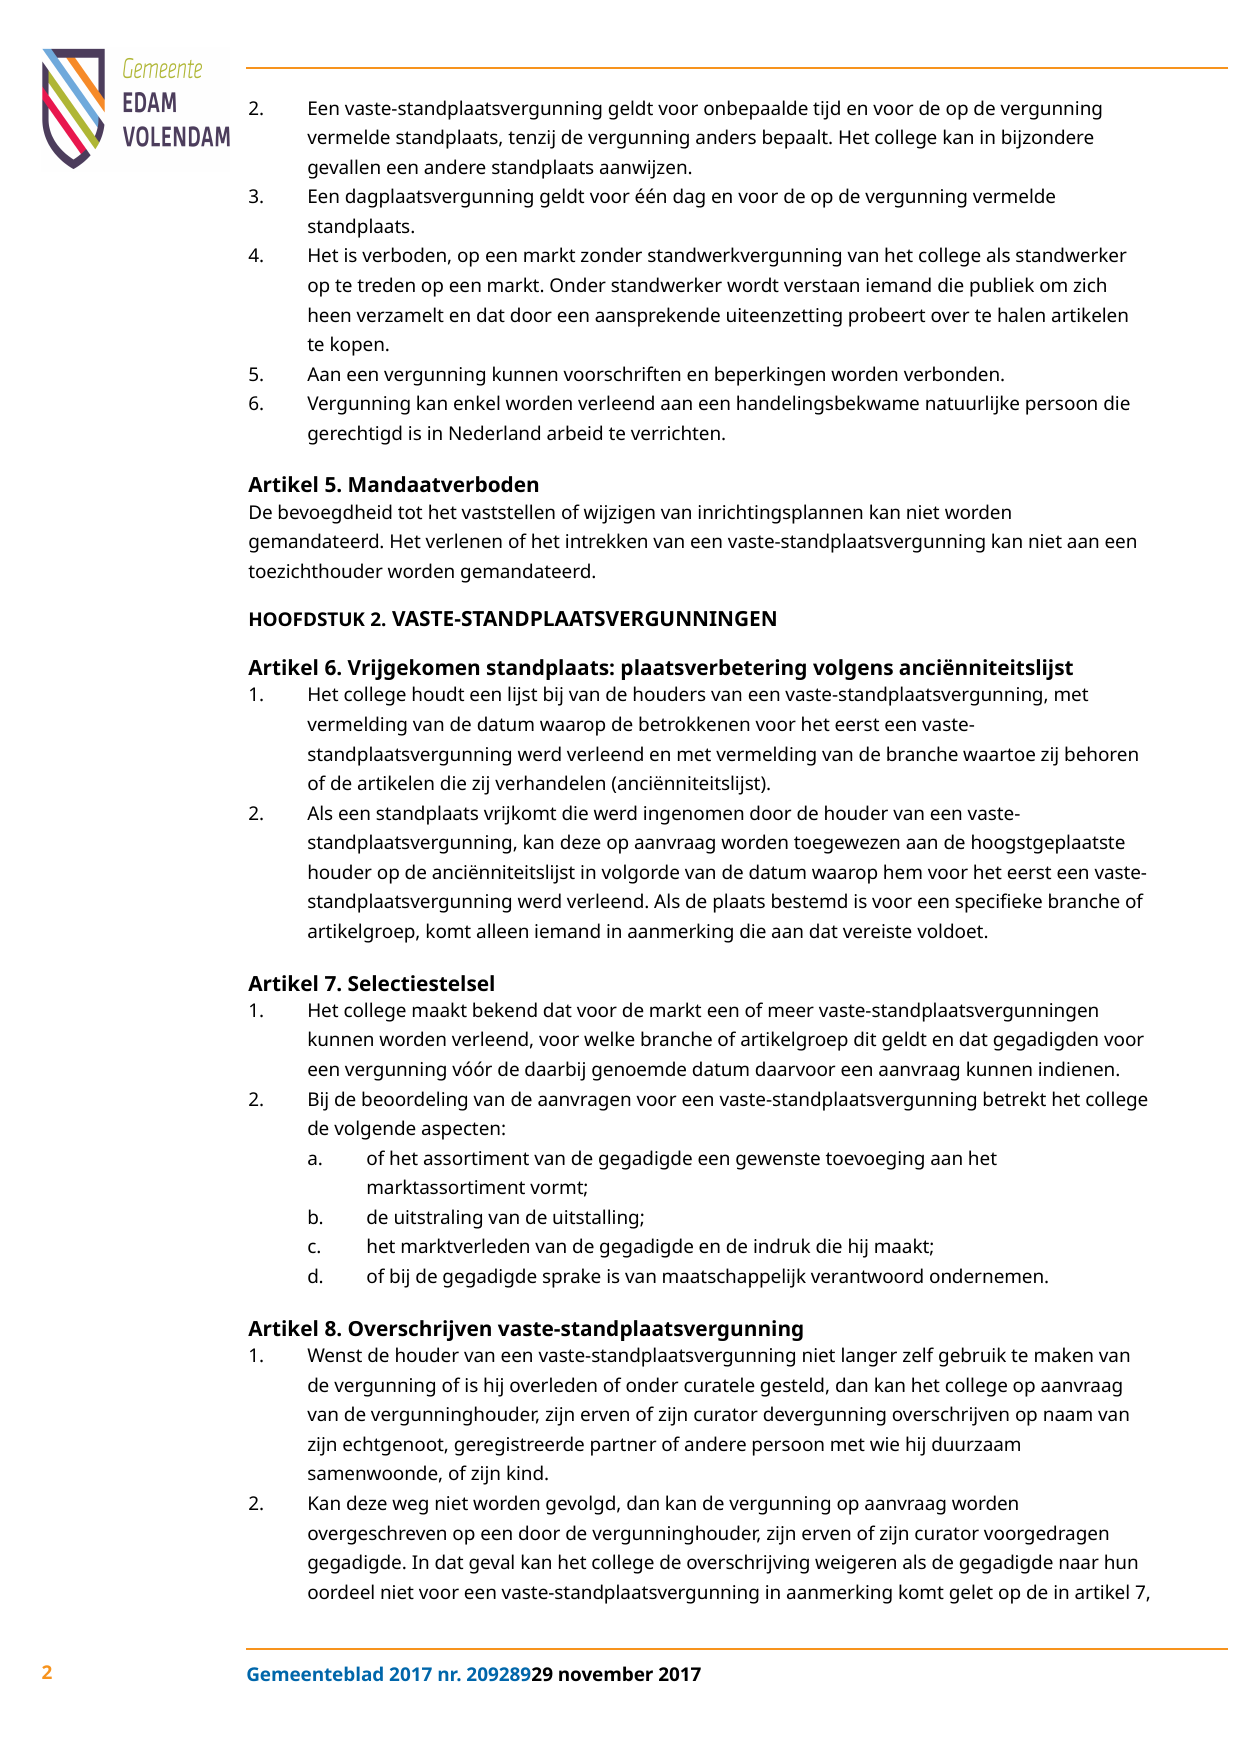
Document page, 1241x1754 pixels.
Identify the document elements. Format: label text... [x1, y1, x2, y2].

list Het college houdt een lijst bij van de houders van een vaste-standplaatsvergunning, met vermelding van de datum waarop de betrokkenen voor het eerst een vaste-standplaatsvergunning werd verleend en met vermelding van de branche waartoe zij behoren of de artikelen die zij verhandelen (anciënniteitslijst). [248, 682, 1152, 796]
text Artikel 7. Selectiestelsel [248, 969, 1152, 997]
list Het college maakt bekend dat voor de markt een of meer vaste-standplaatsvergunningen kunnen worden verleend, voor welke branche of artikelgroep dit geldt en dat gegadigden voor een vergunning vóór de daarbij genoemde datum daarvoor een aanvraag kunnen indienen. [248, 997, 1152, 1082]
list Een vaste-standplaatsvergunning geldt voor onbepaalde tijd en voor de op de vergunning vermelde standplaats, tenzij de vergunning anders bepaalt. Het college kan in bijzondere gevallen een andere standplaats aanwijzen. [248, 95, 1152, 180]
text Artikel 6. Vrijgekomen standplaats: plaatsverbetering volgens anciënniteitslijst [248, 653, 1152, 682]
list Als een standplaats vrijkomt die werd ingenomen door de houder van een vaste-standplaatsvergunning, kan deze op aanvraag worden toegewezen aan de hoogstgeplaatste houder op de anciënniteitslijst in volgorde van de datum waarop hem voor het eerst een vaste-standplaatsvergunning werd verleend. Als de plaats bestemd is voor een specifieke branche of artikelgroep, komt alleen iemand in aanmerking die aan dat vereiste voldoet. [248, 800, 1152, 944]
text HOOFDSTUK 2. VASTE-STANDPLAATSVERGUNNINGEN [248, 604, 1152, 632]
list Een dagplaatsvergunning geldt voor één dag en voor de op de vergunning vermelde standplaats. [248, 183, 1152, 239]
list Bij de beoordeling van de aanvragen voor een vaste-standplaatsvergunning betrekt het college de volgende aspecten: [248, 1086, 1152, 1141]
list de uitstraling van de uitstalling; [307, 1204, 1152, 1230]
list Aan een vergunning kunnen voorschriften en beperkingen worden verbonden. [248, 361, 1152, 387]
list of bij de gegadigde sprake is van maatschappelijk verantwoord ondernemen. [307, 1263, 1152, 1289]
list Vergunning kan enkel worden verleend aan een handelingsbekwame natuurlijke persoon die gerechtigd is in Nederland arbeid te verrichten. [248, 391, 1152, 446]
list het marktverleden van de gegadigde en de indruk die hij maakt; [307, 1234, 1152, 1259]
text De bevoegdheid tot het vaststellen of wijzigen van inrichtingsplannen kan niet worden gemandateerd. Het verlenen of het intrekken van een vaste-standplaatsvergunning kan niet aan een toezichthouder worden gemandateerd. [248, 499, 1152, 584]
picture [41, 47, 231, 172]
list of het assortiment van de gegadigde een gewenste toevoeging aan het marktassortiment vormt; [307, 1145, 1152, 1200]
text Artikel 5. Mandaatverboden [248, 471, 1152, 499]
text Artikel 8. Overschrijven vaste-standplaatsvergunning [248, 1314, 1152, 1342]
list Kan deze weg niet worden gevolgd, dan kan de vergunning op aanvraag worden overgeschreven op een door de vergunninghouder, zijn erven of zijn curator voorgedragen gegadigde. In dat geval kan het college de overschrijving weigeren als de gegadigde naar hun oordeel niet voor een vaste-standplaatsvergunning in aanmerking komt gelet op de in artikel 7, [248, 1490, 1152, 1604]
list Het is verboden, op een markt zonder standwerkvergunning van het college als standwerker op te treden op een markt. Onder standwerker wordt verstaan iemand die publiek om zich heen verzamelt en dat door een aansprekende uiteenzetting probeert over te halen artikelen te kopen. [248, 243, 1152, 357]
list Wenst de houder van een vaste-standplaatsvergunning niet langer zelf gebruik te maken van de vergunning of is hij overleden of onder curatele gesteld, dan kan het college op aanvraag van de vergunninghouder, zijn erven of zijn curator devergunning overschrijven op naam van zijn echtgenoot, geregistreerde partner of andere persoon met wie hij duurzaam samenwoonde, of zijn kind. [248, 1342, 1152, 1486]
